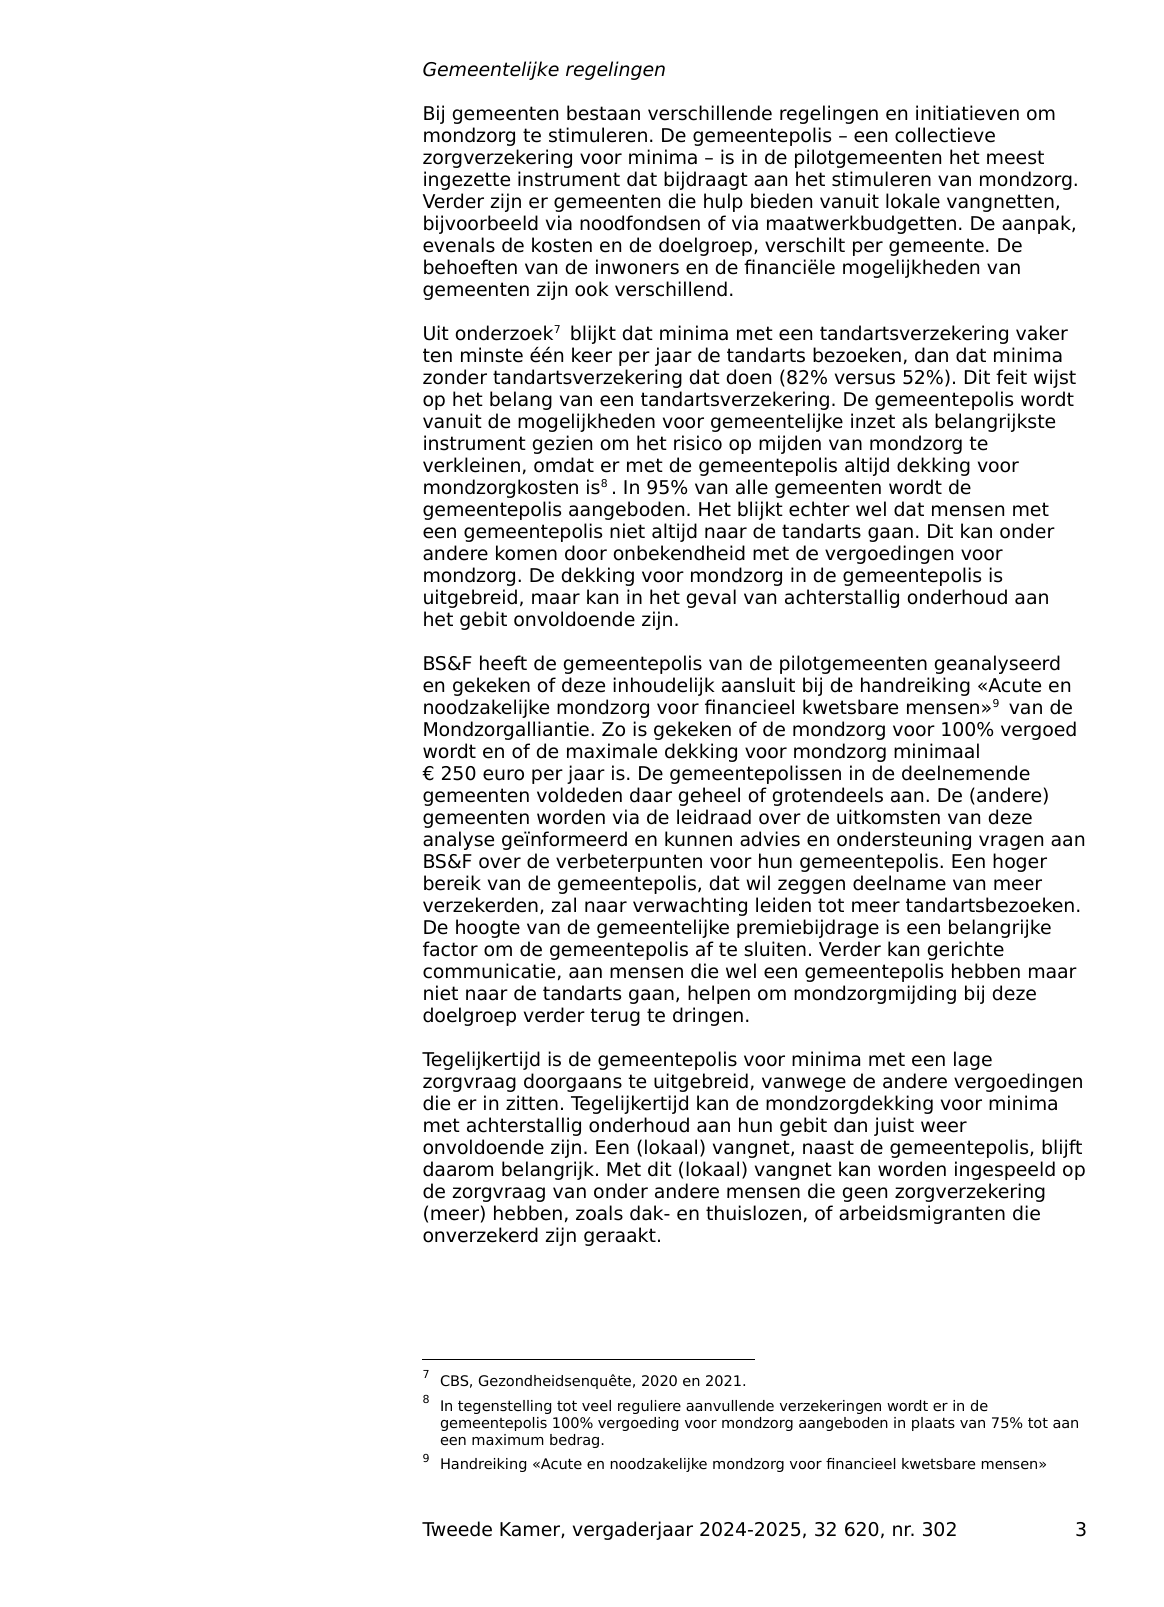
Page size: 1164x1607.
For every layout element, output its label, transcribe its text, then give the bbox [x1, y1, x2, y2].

text Handreiking «Acute en noodzakelijke mondzorg voor financieel kwetsbare mensen» [422, 1452, 1087, 1474]
text BS&F heeft de gemeentepolis van de pilotgemeenten geanalyseerd en gekeken of deze inhoudelijk aansluit bij de handreiking «Acute en noodzakelijke mondzorg voor financieel kwetsbare mensen» van de Mondzorgalliantie. Zo is gekeken of de mondzorg voor 100% vergoed wordt en of de maximale dekking voor mondzorg minimaal € 250 euro per jaar is. De gemeentepolissen in de deelnemende gemeenten voldeden daar geheel of grotendeels aan. De (andere) gemeenten worden via de leidraad over de uitkomsten van deze analyse geïnformeerd en kunnen advies en ondersteuning vragen aan BS&F over de verbeterpunten voor hun gemeentepolis. Een hoger bereik van de gemeentepolis, dat wil zeggen deelname van meer verzekerden, zal naar verwachting leiden tot meer tandartsbezoeken. De hoogte van de gemeentelijke premiebijdrage is een belangrijke factor om de gemeentepolis af te sluiten. Verder kan gerichte communicatie, aan mensen die wel een gemeentepolis hebben maar niet naar de tandarts gaan, helpen om mondzorgmijding bij deze doelgroep verder terug te dringen. [422, 653, 1087, 1027]
text CBS, Gezondheidsenquête, 2020 en 2021. [422, 1368, 1087, 1391]
text In tegenstelling tot veel reguliere aanvullende verzekeringen wordt er in de gemeentepolis 100% vergoeding voor mondzorg aangeboden in plaats van 75% tot aan een maximum bedrag. [422, 1393, 1087, 1449]
text Bij gemeenten bestaan verschillende regelingen en initiatieven om mondzorg te stimuleren. De gemeentepolis – een collectieve zorgverzekering voor minima – is in de pilotgemeenten het meest ingezette instrument dat bijdraagt aan het stimuleren van mondzorg. Verder zijn er gemeenten die hulp bieden vanuit lokale vangnetten, bijvoorbeeld via noodfondsen of via maatwerkbudgetten. De aanpak, evenals de kosten en de doelgroep, verschilt per gemeente. De behoeften van de inwoners en de financiële mogelijkheden van gemeenten zijn ook verschillend. [422, 103, 1087, 301]
text Uit onderzoek blijkt dat minima met een tandartsverzekering vaker ten minste één keer per jaar de tandarts bezoeken, dan dat minima zonder tandartsverzekering dat doen (82% versus 52%). Dit feit wijst op het belang van een tandartsverzekering. De gemeentepolis wordt vanuit de mogelijkheden voor gemeentelijke inzet als belangrijkste instrument gezien om het risico op mijden van mondzorg te verkleinen, omdat er met de gemeentepolis altijd dekking voor mondzorgkosten is. In 95% van alle gemeenten wordt de gemeentepolis aangeboden. Het blijkt echter wel dat mensen met een gemeentepolis niet altijd naar de tandarts gaan. Dit kan onder andere komen door onbekendheid met de vergoedingen voor mondzorg. De dekking voor mondzorg in de gemeentepolis is uitgebreid, maar kan in het geval van achterstallig onderhoud aan het gebit onvoldoende zijn. [422, 323, 1087, 631]
text Tegelijkertijd is de gemeentepolis voor minima met een lage zorgvraag doorgaans te uitgebreid, vanwege de andere vergoedingen die er in zitten. Tegelijkertijd kan de mondzorgdekking voor minima met achterstallig onderhoud aan hun gebit dan juist weer onvoldoende zijn. Een (lokaal) vangnet, naast de gemeentepolis, blijft daarom belangrijk. Met dit (lokaal) vangnet kan worden ingespeeld op de zorgvraag van onder andere mensen die geen zorgverzekering (meer) hebben, zoals dak- en thuislozen, of arbeidsmigranten die onverzekerd zijn geraakt. [422, 1049, 1087, 1247]
subtitle Gemeentelijke regelingen [422, 59, 1087, 81]
